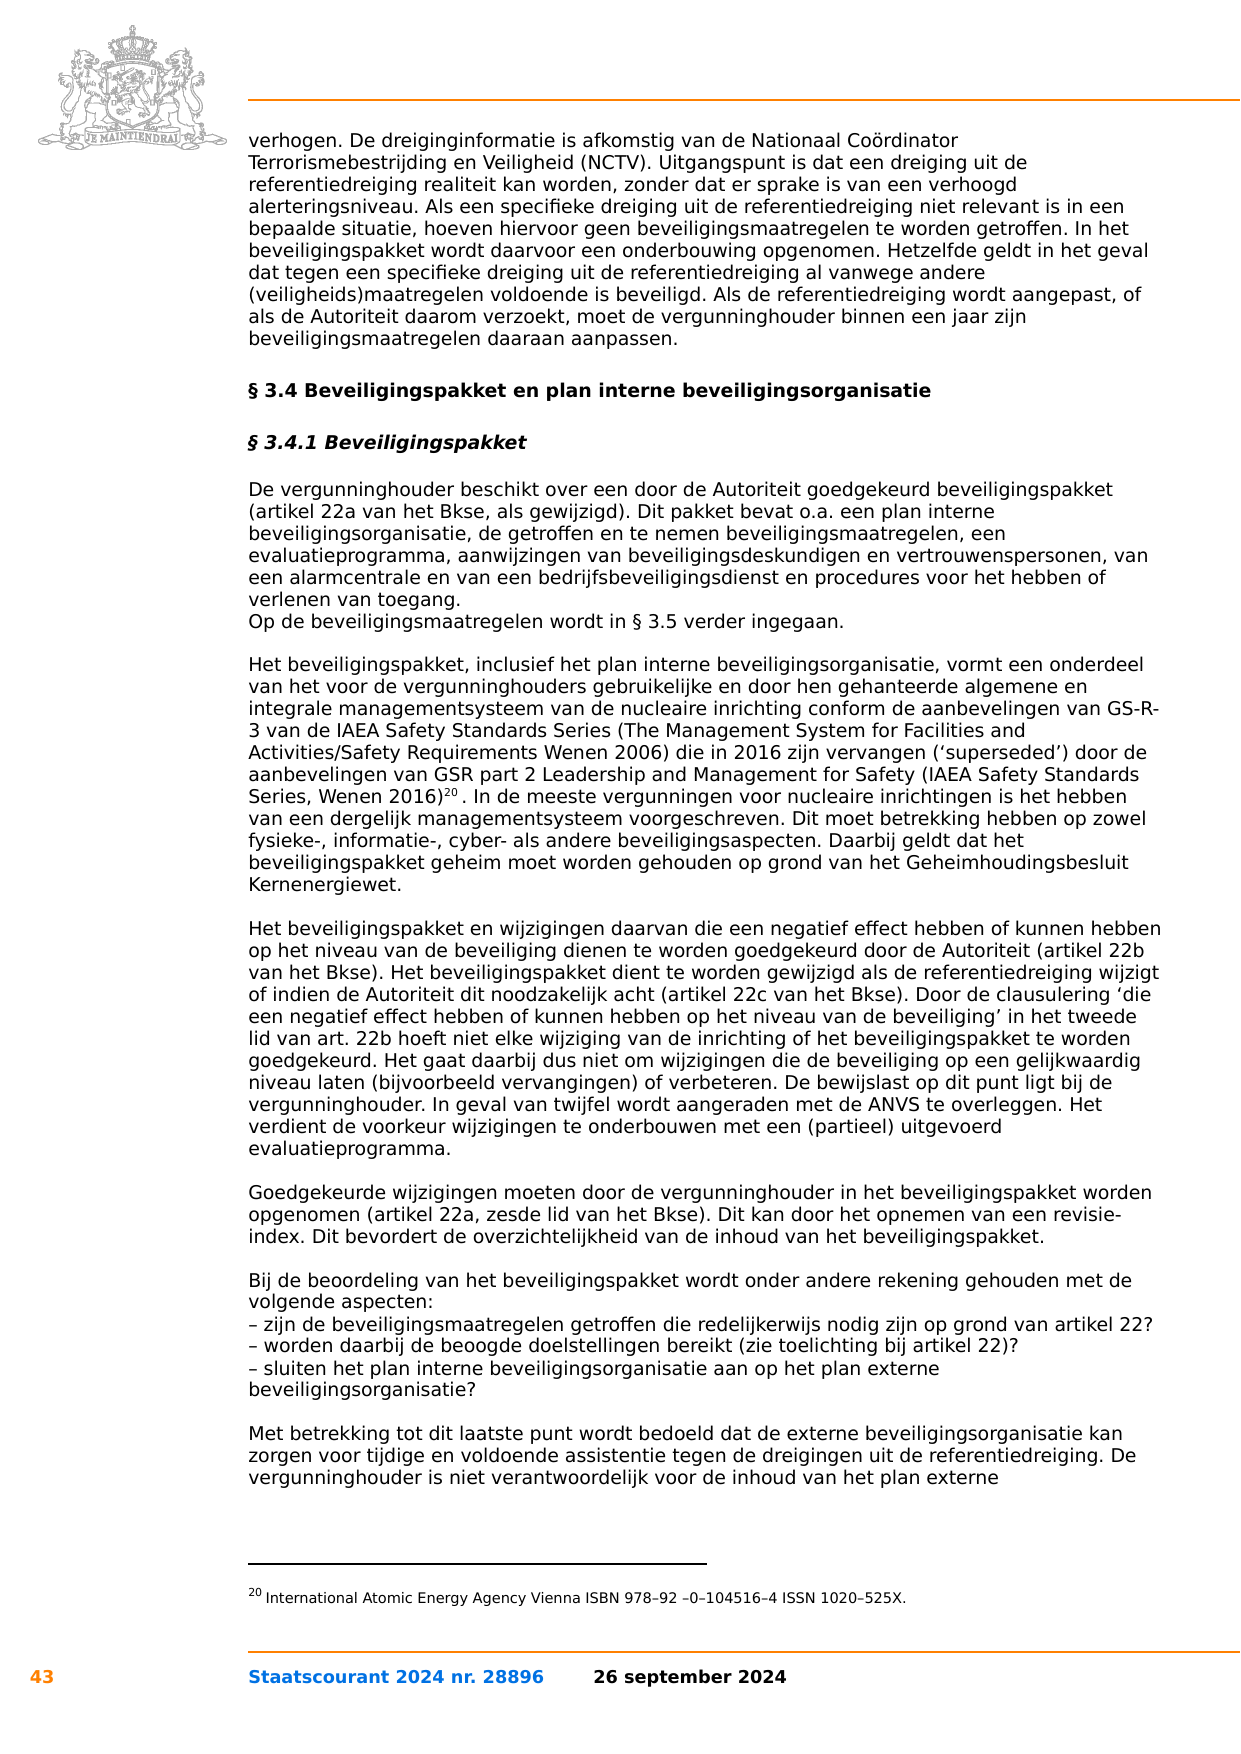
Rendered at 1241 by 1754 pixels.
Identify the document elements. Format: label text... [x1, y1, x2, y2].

text Bij de beoordeling van het beveiligingspakket wordt onder andere rekening gehouden met de volgende aspecten: [248, 1269, 1163, 1313]
text Goedgekeurde wijzigingen moeten door de vergunninghouder in het beveiligingspakket worden opgenomen (artikel 22a, zesde lid van het Bkse). Dit kan door het opnemen van een revisie-index. Dit bevordert de overzichtelijkheid van de inhoud van het beveiligingspakket. [248, 1182, 1163, 1248]
subtitle § 3.4.1 Beveiligingspakket [248, 432, 1163, 454]
text De vergunninghouder beschikt over een door de Autoriteit goedgekeurd beveiligingspakket (artikel 22a van het Bkse, als gewijzigd). Dit pakket bevat o.a. een plan interne beveiligingsorganisatie, de getroffen en te nemen beveiligingsmaatregelen, een evaluatieprogramma, aanwijzingen van beveiligingsdeskundigen en vertrouwenspersonen, van een alarmcentrale en van een bedrijfsbeveiligingsdienst en procedures voor het hebben of verlenen van toegang. [248, 479, 1163, 611]
text Met betrekking tot dit laatste punt wordt bedoeld dat de externe beveiligingsorganisatie kan zorgen voor tijdige en voldoende assistentie tegen de dreigingen uit de referentiedreiging. De vergunninghouder is niet verantwoordelijk voor de inhoud van het plan externe [248, 1423, 1163, 1489]
subtitle § 3.4 Beveiligingspakket en plan interne beveiligingsorganisatie [248, 380, 1163, 402]
text verhogen. De dreiginginformatie is afkomstig van de Nationaal Coördinator Terrorismebestrijding en Veiligheid (NCTV). Uitgangspunt is dat een dreiging uit de referentiedreiging realiteit kan worden, zonder dat er sprake is van een verhoogd alerteringsniveau. Als een specifieke dreiging uit de referentiedreiging niet relevant is in een bepaalde situatie, hoeven hiervoor geen beveiligingsmaatregelen te worden getroffen. In het beveiligingspakket wordt daarvoor een onderbouwing opgenomen. Hetzelfde geldt in het geval dat tegen een specifieke dreiging uit de referentiedreiging al vanwege andere (veiligheids)maatregelen voldoende is beveiligd. Als de referentiedreiging wordt aangepast, of als de Autoriteit daarom verzoekt, moet de vergunninghouder binnen een jaar zijn beveiligingsmaatregelen daaraan aanpassen. [248, 130, 1163, 350]
text Het beveiligingspakket en wijzigingen daarvan die een negatief effect hebben of kunnen hebben op het niveau van de beveiliging dienen te worden goedgekeurd door de Autoriteit (artikel 22b van het Bkse). Het beveiligingspakket dient te worden gewijzigd als de referentiedreiging wijzigt of indien de Autoriteit dit noodzakelijk acht (artikel 22c van het Bkse). Door de clausulering ‘die een negatief effect hebben of kunnen hebben op het niveau van de beveiliging’ in het tweede lid van art. 22b hoeft niet elke wijziging van de inrichting of het beveiligingspakket te worden goedgekeurd. Het gaat daarbij dus niet om wijzigingen die de beveiliging op een gelijkwaardig niveau laten (bijvoorbeeld vervangingen) of verbeteren. De bewijslast op dit punt ligt bij de vergunninghouder. In geval van twijfel wordt aangeraden met de ANVS te overleggen. Het verdient de voorkeur wijzigingen te onderbouwen met een (partieel) uitgevoerd evaluatieprogramma. [248, 918, 1163, 1160]
text – zijn de beveiligingsmaatregelen getroffen die redelijkerwijs nodig zijn op grond van artikel 22? [248, 1313, 1163, 1335]
text Het beveiligingspakket, inclusief het plan interne beveiligingsorganisatie, vormt een onderdeel van het voor de vergunninghouders gebruikelijke en door hen gehanteerde algemene en integrale managementsysteem van de nucleaire inrichting conform de aanbevelingen van GS-R-3 van de IAEA Safety Standards Series (The Management System for Facilities and Activities/Safety Requirements Wenen 2006) die in 2016 zijn vervangen (‘superseded’) door de aanbevelingen van GSR part 2 Leadership and Management for Safety (IAEA Safety Standards Series, Wenen 2016). In de meeste vergunningen voor nucleaire inrichtingen is het hebben van een dergelijk managementsysteem voorgeschreven. Dit moet betrekking hebben op zowel fysieke-, informatie-, cyber- als andere beveiligingsaspecten. Daarbij geldt dat het beveiligingspakket geheim moet worden gehouden op grond van het Geheimhoudingsbesluit Kernenergiewet. [248, 654, 1163, 896]
text International Atomic Energy Agency Vienna ISBN 978–92 –0–104516–4 ISSN 1020–525X. [248, 1586, 1163, 1608]
text – worden daarbij de beoogde doelstellingen bereikt (zie toelichting bij artikel 22)? [248, 1335, 1163, 1357]
picture [38, 25, 227, 150]
text – sluiten het plan interne beveiligingsorganisatie aan op het plan externe beveiligingsorganisatie? [248, 1357, 1163, 1401]
text Op de beveiligingsmaatregelen wordt in § 3.5 verder ingegaan. [248, 611, 1163, 632]
